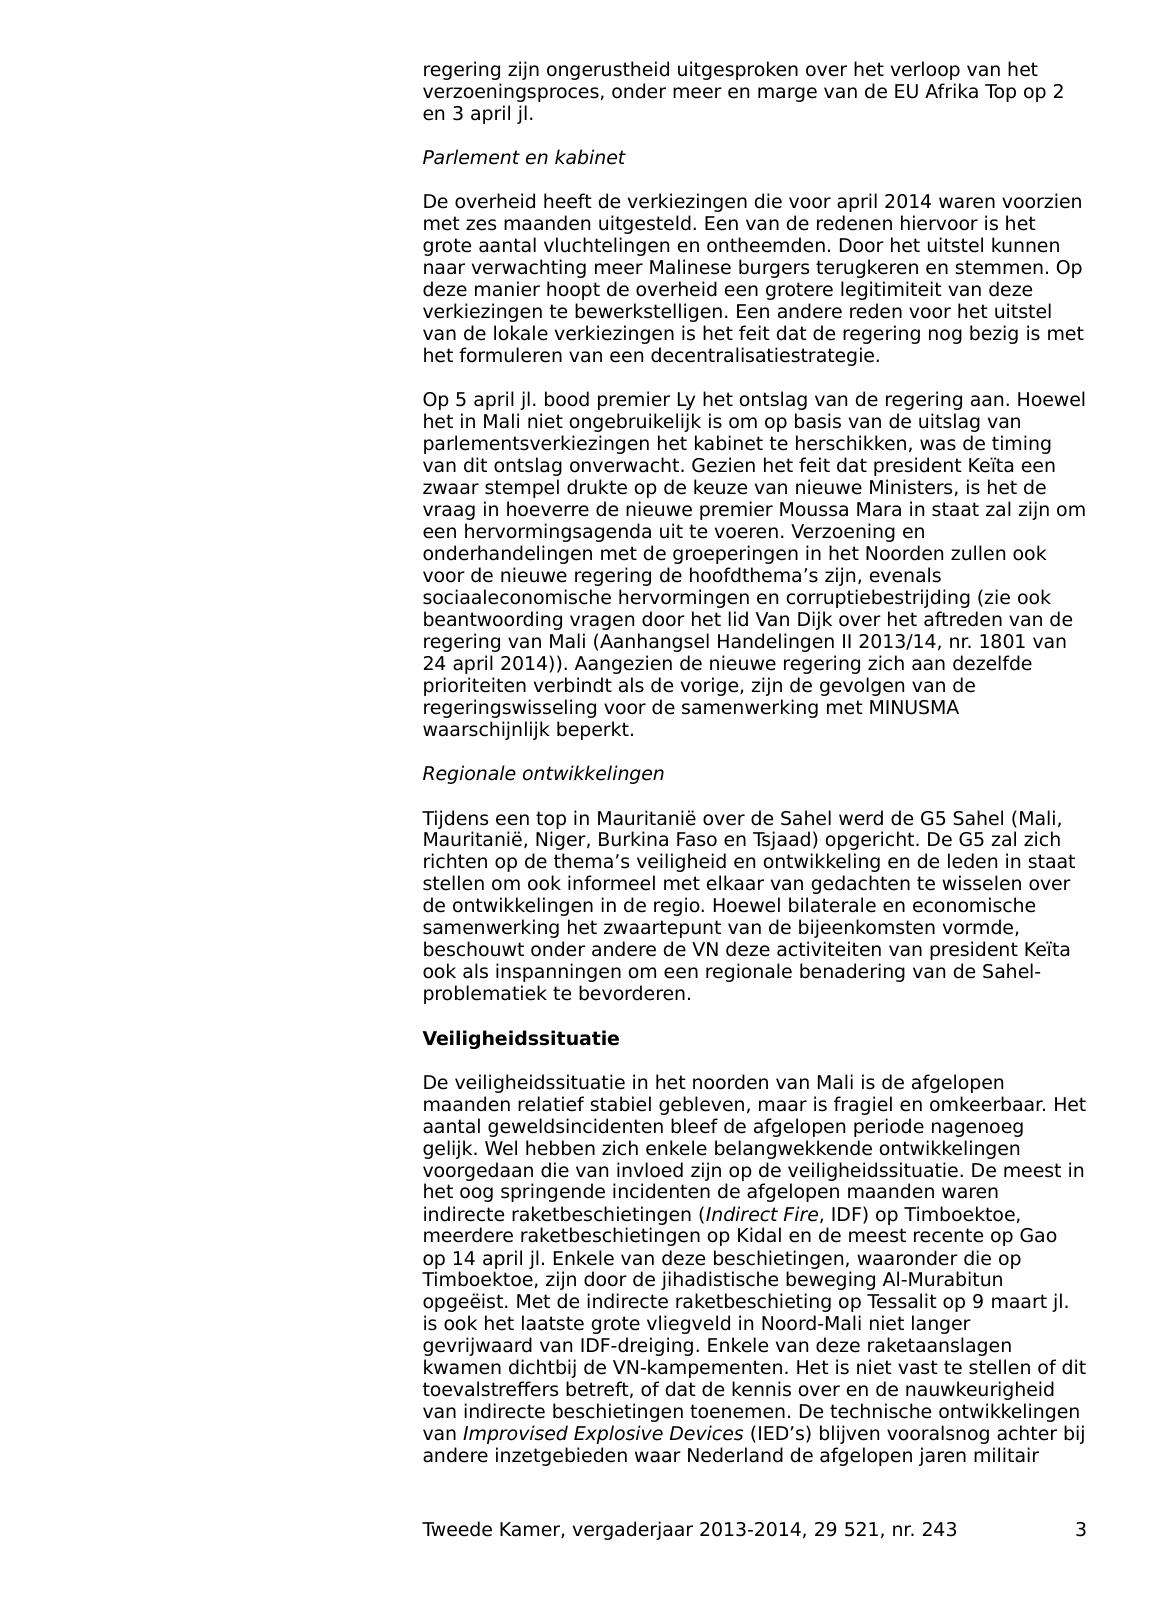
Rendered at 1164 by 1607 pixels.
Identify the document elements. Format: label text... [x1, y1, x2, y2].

text Op 5 april jl. bood premier Ly het ontslag van de regering aan. Hoewel het in Mali niet ongebruikelijk is om op basis van de uitslag van parlementsverkiezingen het kabinet te herschikken, was de timing van dit ontslag onverwacht. Gezien het feit dat president Keïta een zwaar stempel drukte op de keuze van nieuwe Ministers, is het de vraag in hoeverre de nieuwe premier Moussa Mara in staat zal zijn om een hervormingsagenda uit te voeren. Verzoening en onderhandelingen met de groeperingen in het Noorden zullen ook voor de nieuwe regering de hoofdthema’s zijn, evenals sociaaleconomische hervormingen en corruptiebestrijding (zie ook beantwoording vragen door het lid Van Dijk over het aftreden van de regering van Mali (Aanhangsel Handelingen II 2013/14, nr. 1801 van 24 april 2014)). Aangezien de nieuwe regering zich aan dezelfde prioriteiten verbindt als de vorige, zijn de gevolgen van de regeringswisseling voor de samenwerking met MINUSMA waarschijnlijk beperkt. [422, 389, 1087, 741]
subtitle Parlement en kabinet [422, 147, 1087, 169]
text regering zijn ongerustheid uitgesproken over het verloop van het verzoeningsproces, onder meer en marge van de EU Afrika Top op 2 en 3 april jl. [422, 59, 1087, 125]
subtitle Regionale ontwikkelingen [422, 763, 1087, 785]
text De veiligheidssituatie in het noorden van Mali is de afgelopen maanden relatief stabiel gebleven, maar is fragiel en omkeerbaar. Het aantal geweldsincidenten bleef de afgelopen periode nagenoeg gelijk. Wel hebben zich enkele belangwekkende ontwikkelingen voorgedaan die van invloed zijn op de veiligheidssituatie. De meest in het oog springende incidenten de afgelopen maanden waren indirecte raketbeschietingen (Indirect Fire, IDF) op Timboektoe, meerdere raketbeschietingen op Kidal en de meest recente op Gao op 14 april jl. Enkele van deze beschietingen, waaronder die op Timboektoe, zijn door de jihadistische beweging Al-Murabitun opgeëist. Met de indirecte raketbeschieting op Tessalit op 9 maart jl. is ook het laatste grote vliegveld in Noord-Mali niet langer gevrijwaard van IDF-dreiging. Enkele van deze raketaanslagen kwamen dichtbij de VN-kampementen. Het is niet vast te stellen of dit toevalstreffers betreft, of dat de kennis over en de nauwkeurigheid van indirecte beschietingen toenemen. De technische ontwikkelingen van Improvised Explosive Devices (IED’s) blijven vooralsnog achter bij andere inzetgebieden waar Nederland de afgelopen jaren militair [422, 1072, 1087, 1467]
text De overheid heeft de verkiezingen die voor april 2014 waren voorzien met zes maanden uitgesteld. Een van de redenen hiervoor is het grote aantal vluchtelingen en ontheemden. Door het uitstel kunnen naar verwachting meer Malinese burgers terugkeren en stemmen. Op deze manier hoopt de overheid een grotere legitimiteit van deze verkiezingen te bewerkstelligen. Een andere reden voor het uitstel van de lokale verkiezingen is het feit dat de regering nog bezig is met het formuleren van een decentralisatiestrategie. [422, 191, 1087, 367]
text Tijdens een top in Mauritanië over de Sahel werd de G5 Sahel (Mali, Mauritanië, Niger, Burkina Faso en Tsjaad) opgericht. De G5 zal zich richten op de thema’s veiligheid en ontwikkeling en de leden in staat stellen om ook informeel met elkaar van gedachten te wisselen over de ontwikkelingen in de regio. Hoewel bilaterale en economische samenwerking het zwaartepunt van de bijeenkomsten vormde, beschouwt onder andere de VN deze activiteiten van president Keïta ook als inspanningen om een regionale benadering van de Sahel-problematiek te bevorderen. [422, 807, 1087, 1005]
subtitle Veiligheidssituatie [422, 1027, 1087, 1049]
